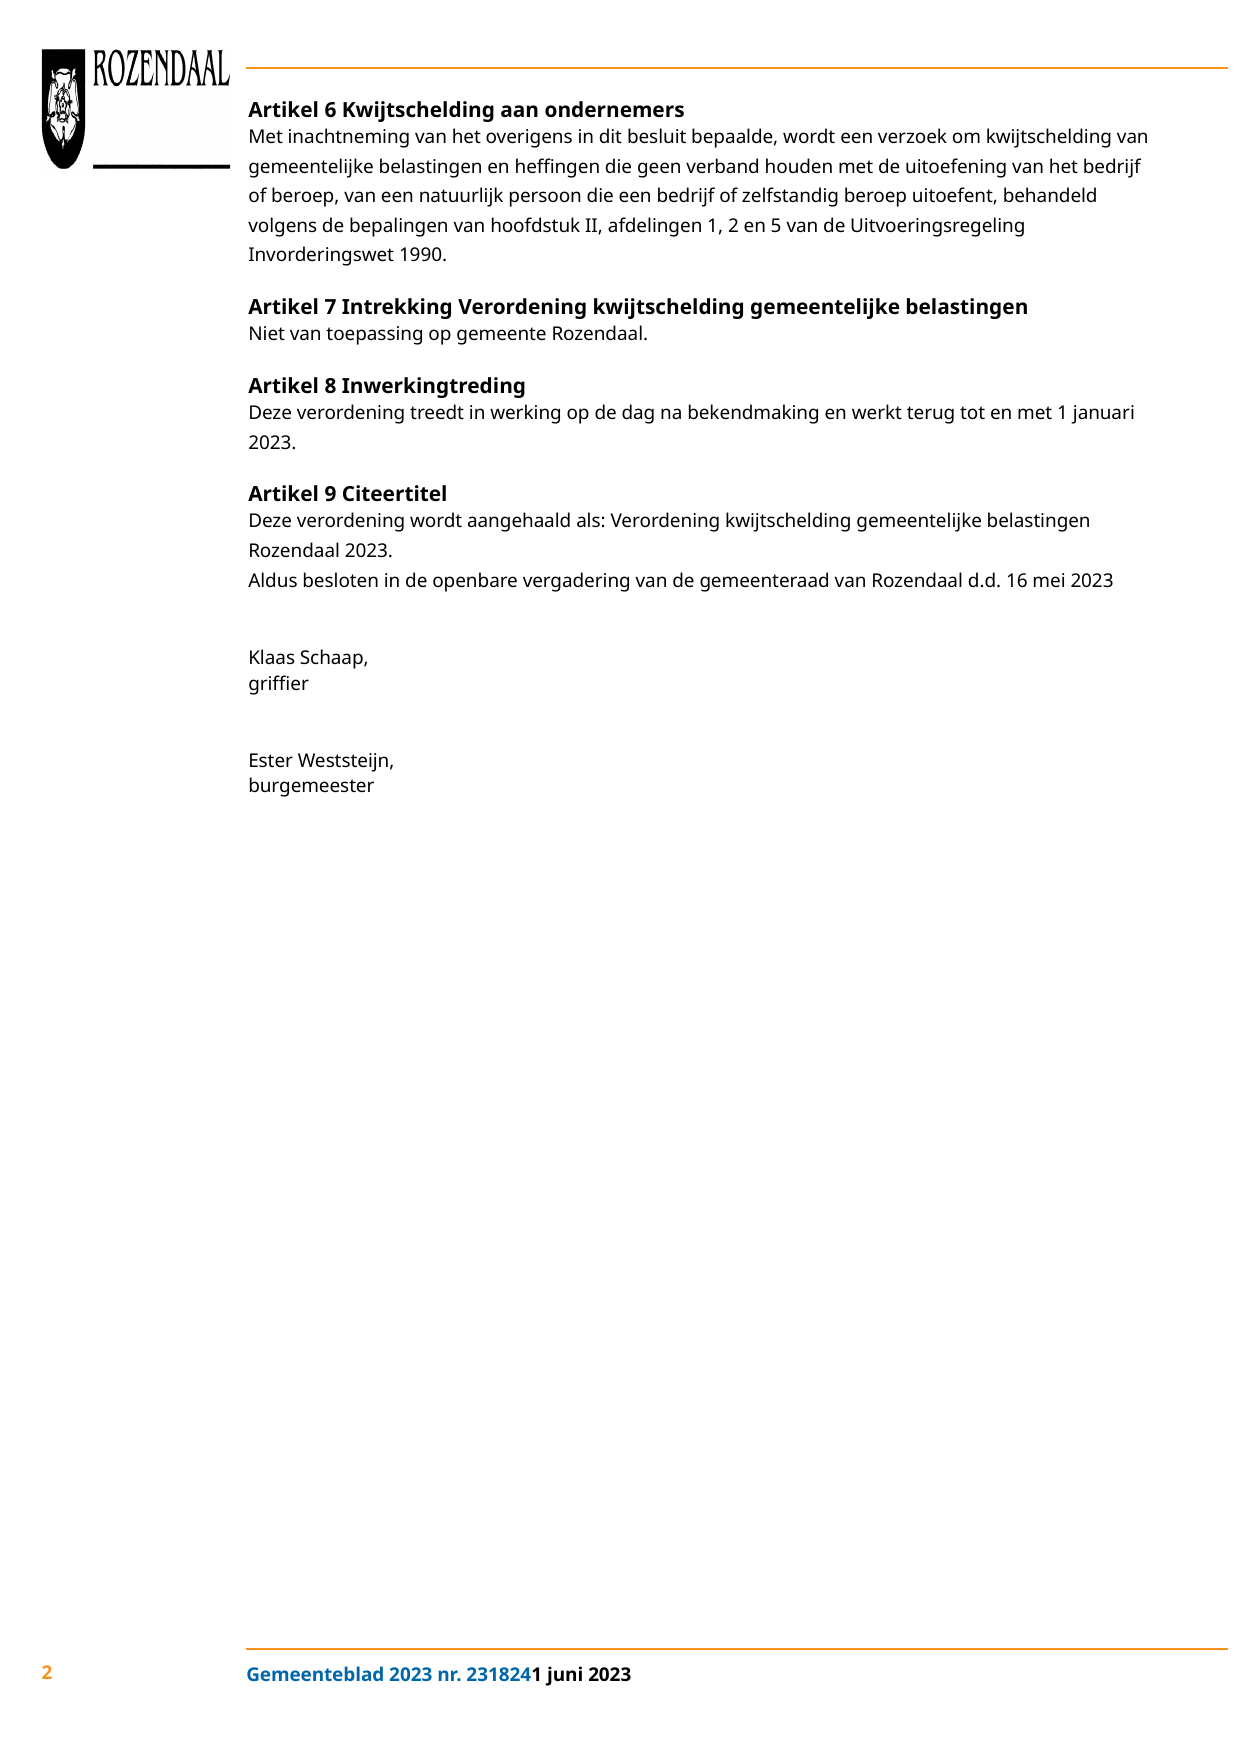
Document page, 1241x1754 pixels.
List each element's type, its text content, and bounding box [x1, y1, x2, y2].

text Ester Weststeijn, [248, 747, 1152, 773]
text burgemeester [248, 773, 1152, 798]
text Artikel 9 Citeertitel [248, 479, 1152, 508]
text Artikel 6 Kwijtschelding aan ondernemers [248, 95, 1152, 123]
text griffier [248, 670, 1152, 696]
text Aldus besloten in de openbare vergadering van de gemeenteraad van Rozendaal d.d. 16 mei 2023 [248, 567, 1152, 593]
text Artikel 8 Inwerkingtreding [248, 371, 1152, 399]
text Deze verordening wordt aangehaald als: Verordening kwijtschelding gemeentelijke belastingen Rozendaal 2023. [248, 508, 1152, 563]
text Klaas Schaap, [248, 644, 1152, 670]
text Deze verordening treedt in werking op de dag na bekendmaking en werkt terug tot en met 1 januari 2023. [248, 399, 1152, 454]
text Met inachtneming van het overigens in dit besluit bepaalde, wordt een verzoek om kwijtschelding van gemeentelijke belastingen en heffingen die geen verband houden met de uitoefening van het bedrijf of beroep, van een natuurlijk persoon die een bedrijf of zelfstandig beroep uitoefent, behandeld volgens de bepalingen van hoofdstuk II, afdelingen 1, 2 en 5 van de Uitvoeringsregeling Invorderingswet 1990. [248, 123, 1152, 267]
text Artikel 7 Intrekking Verordening kwijtschelding gemeentelijke belastingen [248, 292, 1152, 320]
text Niet van toepassing op gemeente Rozendaal. [248, 320, 1152, 346]
picture [41, 47, 231, 172]
